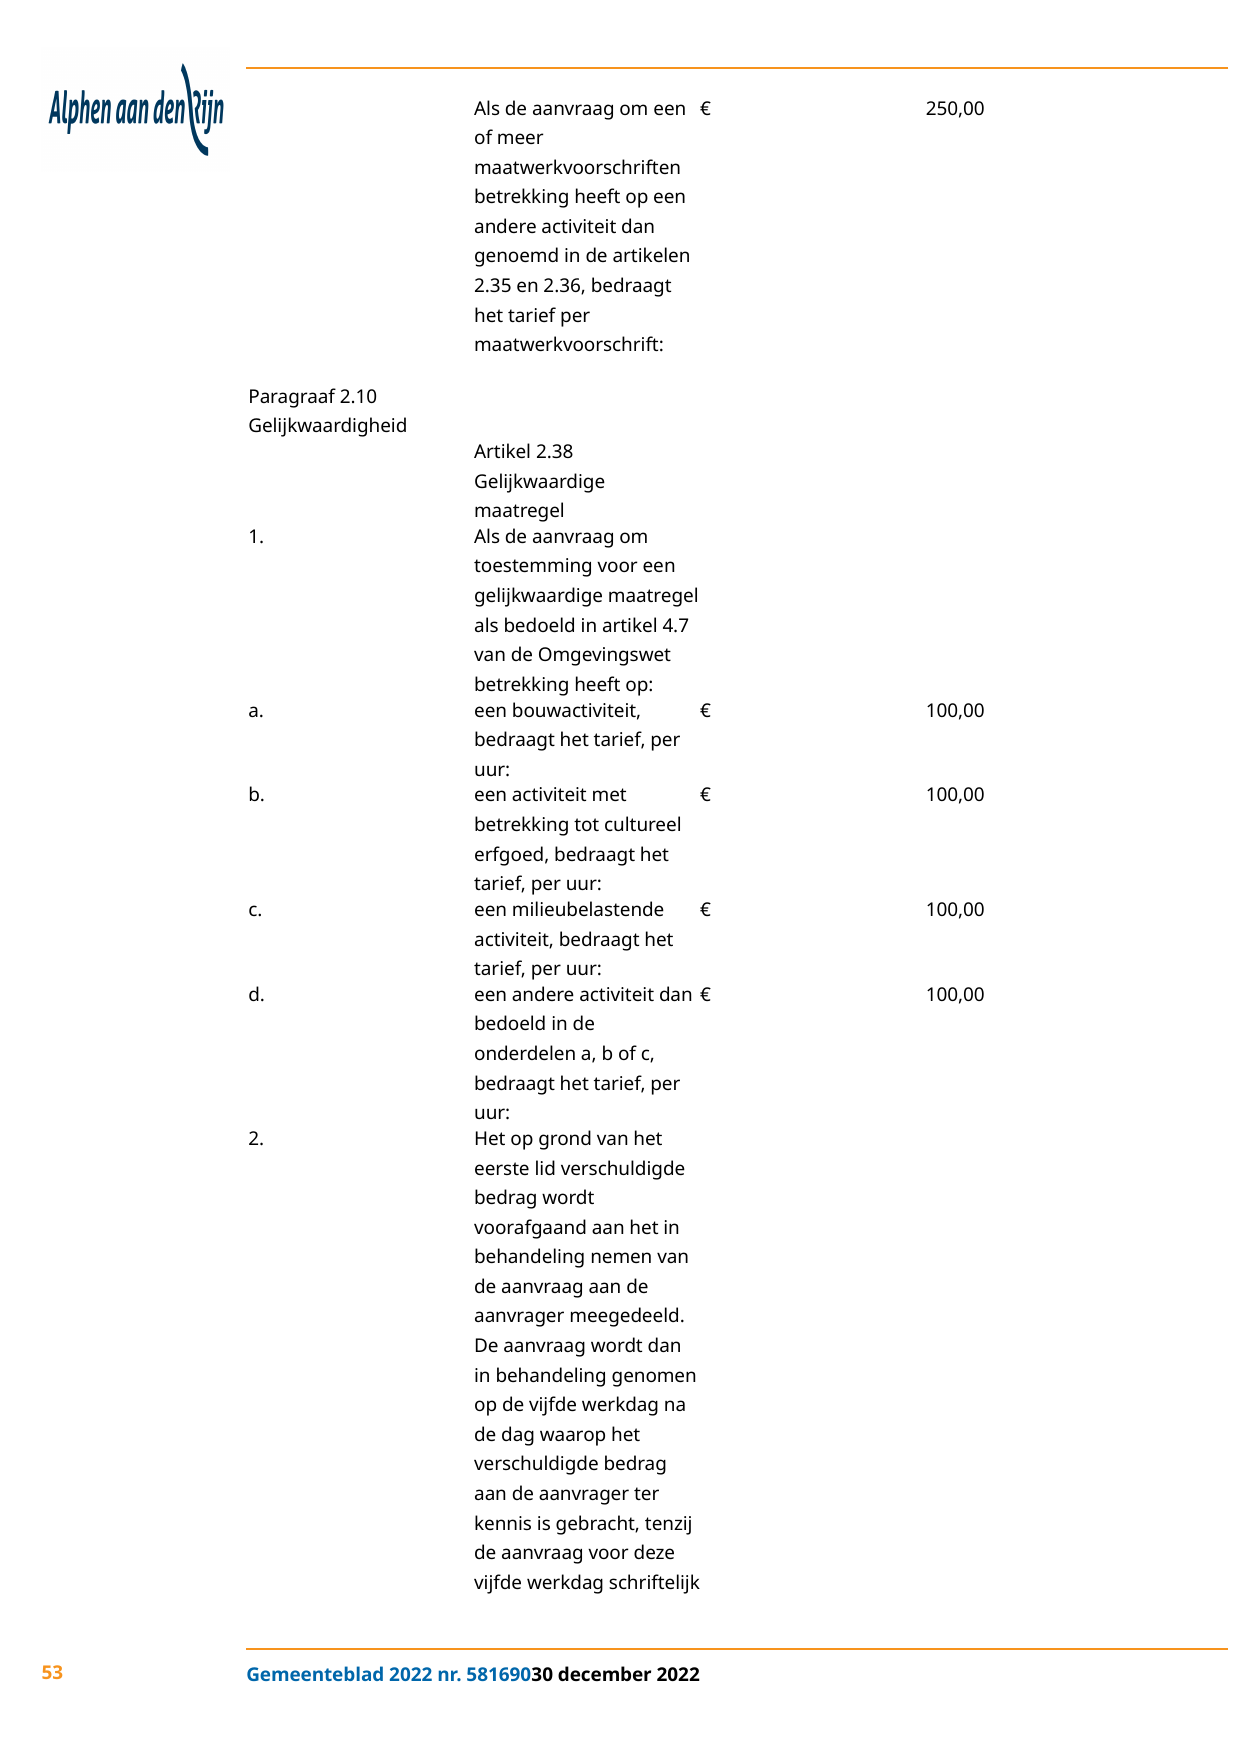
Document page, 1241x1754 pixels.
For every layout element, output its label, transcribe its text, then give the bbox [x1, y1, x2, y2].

table_cell [926, 1125, 1152, 1594]
table_cell € [700, 782, 926, 896]
table_cell Het op grond van het eerste lid verschuldigde bedrag wordt voorafgaand aan het in behandeling nemen van de aanvraag aan de aanvrager meegedeeld. De aanvraag wordt dan in behandeling genomen op de vijfde werkdag na de dag waarop het verschuldigde bedrag aan de aanvrager ter kennis is gebracht, tenzij de aanvraag voor deze vijfde werkdag schriftelijk [474, 1125, 700, 1594]
table_cell 100,00 [926, 896, 1152, 981]
table_cell [700, 523, 926, 697]
table_cell d. [248, 981, 474, 1125]
table_cell [700, 357, 926, 383]
table_cell 250,00 [926, 95, 1152, 357]
table_cell een milieubelastende activiteit, bedraagt het tarief, per uur: [474, 896, 700, 981]
table_cell [700, 1125, 926, 1594]
table_cell Paragraaf 2.10 Gelijkwaardigheid [248, 383, 474, 438]
table_cell 100,00 [926, 981, 1152, 1125]
table_cell Als de aanvraag om een of meer maatwerkvoorschriften betrekking heeft op een andere activiteit dan genoemd in de artikelen 2.35 en 2.36, bedraagt het tarief per maatwerkvoorschrift: [474, 95, 700, 357]
table_cell € [700, 896, 926, 981]
table_cell Artikel 2.38 Gelijkwaardige maatregel [474, 438, 700, 523]
table_cell b. [248, 782, 474, 896]
table_cell [248, 357, 474, 383]
table_cell € [700, 981, 926, 1125]
table_cell Als de aanvraag om toestemming voor een gelijkwaardige maatregel als bedoeld in artikel 4.7 van de Omgevingswet betrekking heeft op: [474, 523, 700, 697]
table_cell € [700, 697, 926, 782]
table_cell c. [248, 896, 474, 981]
table_cell een andere activiteit dan bedoeld in de onderdelen a, b of c, bedraagt het tarief, per uur: [474, 981, 700, 1125]
table_cell een activiteit met betrekking tot cultureel erfgoed, bedraagt het tarief, per uur: [474, 782, 700, 896]
table_cell 100,00 [926, 697, 1152, 782]
table_cell [248, 438, 474, 523]
table_cell een bouwactiviteit, bedraagt het tarief, per uur: [474, 697, 700, 782]
table_cell 100,00 [926, 782, 1152, 896]
table_cell [700, 383, 926, 438]
picture [41, 47, 231, 172]
table_cell 2. [248, 1125, 474, 1594]
table_cell € [700, 95, 926, 357]
table_cell [926, 523, 1152, 697]
table_cell [926, 438, 1152, 523]
table_cell [474, 383, 700, 438]
table_cell 1. [248, 523, 474, 697]
table_cell [474, 357, 700, 383]
table_cell a. [248, 697, 474, 782]
table_cell [926, 383, 1152, 438]
table_cell [248, 95, 474, 357]
table_cell [700, 438, 926, 523]
table_cell [926, 357, 1152, 383]
